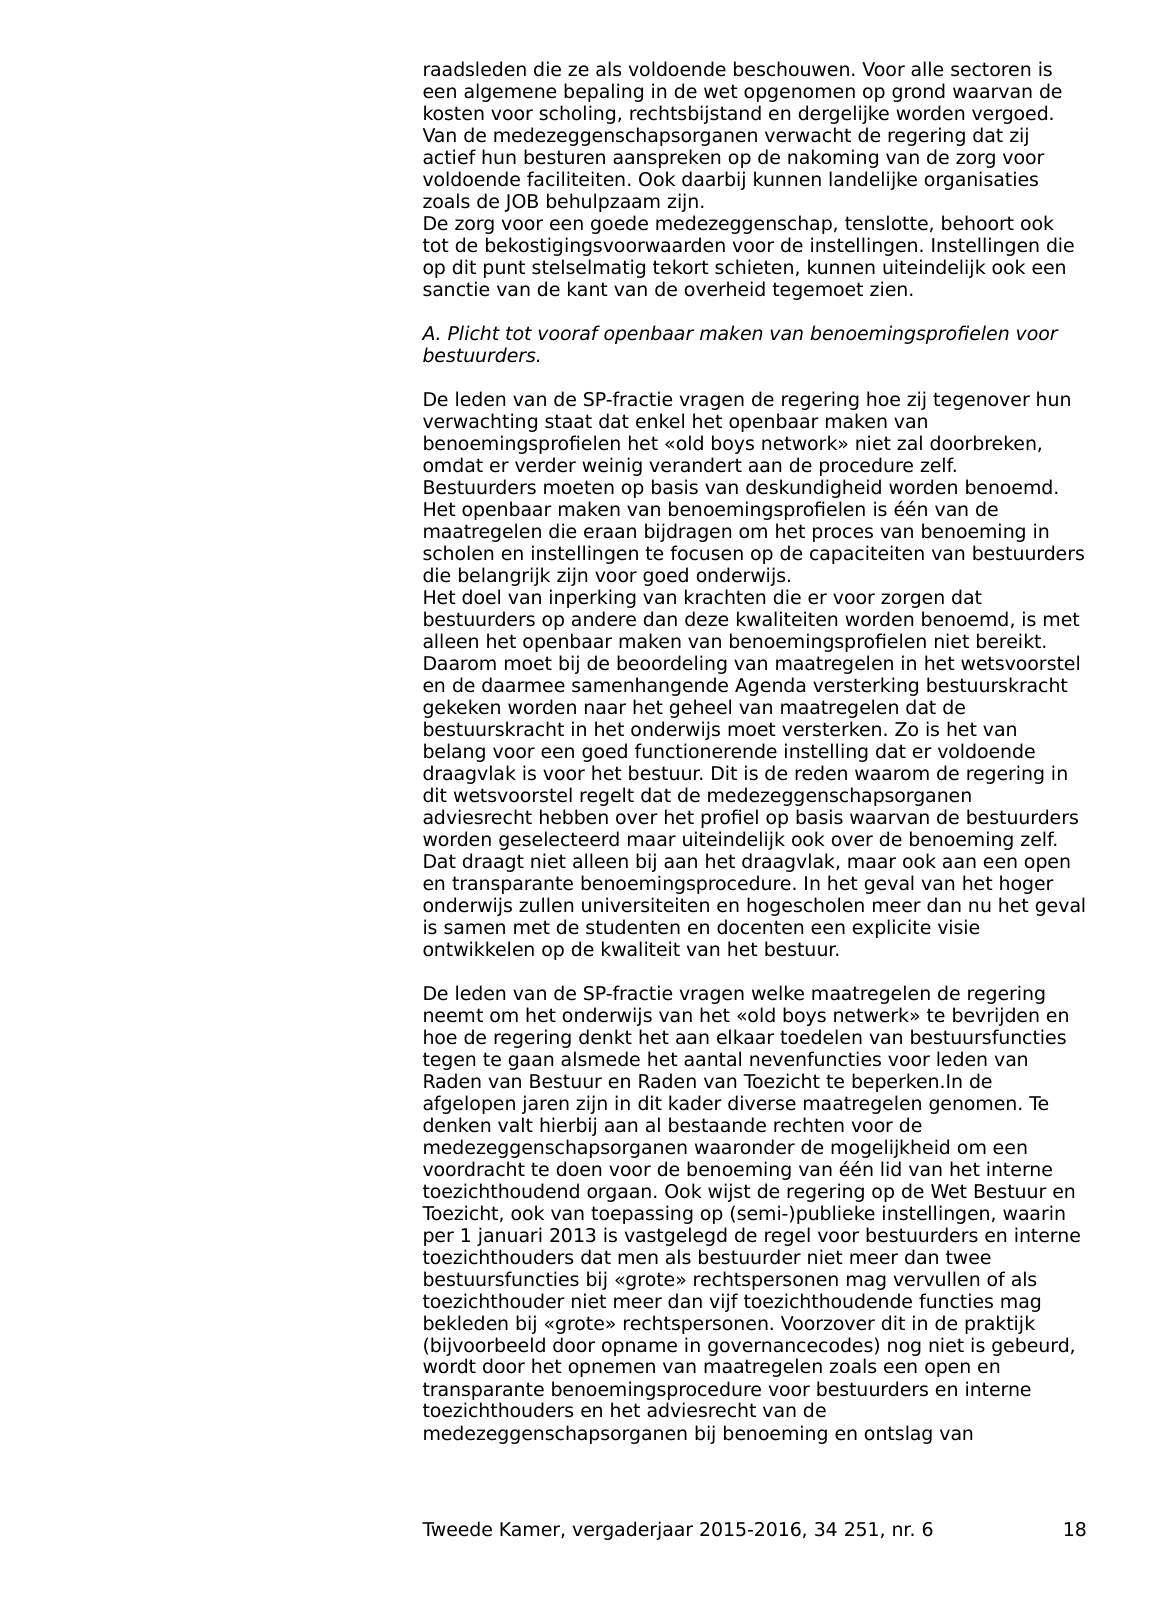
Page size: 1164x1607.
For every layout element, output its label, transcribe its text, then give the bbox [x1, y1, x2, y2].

text Het doel van inperking van krachten die er voor zorgen dat bestuurders op andere dan deze kwaliteiten worden benoemd, is met alleen het openbaar maken van benoemingsprofielen niet bereikt. Daarom moet bij de beoordeling van maatregelen in het wetsvoorstel en de daarmee samenhangende Agenda versterking bestuurskracht gekeken worden naar het geheel van maatregelen dat de bestuurskracht in het onderwijs moet versterken. Zo is het van belang voor een goed functionerende instelling dat er voldoende draagvlak is voor het bestuur. Dit is de reden waarom de regering in dit wetsvoorstel regelt dat de medezeggenschapsorganen adviesrecht hebben over het profiel op basis waarvan de bestuurders worden geselecteerd maar uiteindelijk ook over de benoeming zelf. Dat draagt niet alleen bij aan het draagvlak, maar ook aan een open en transparante benoemingsprocedure. In het geval van het hoger onderwijs zullen universiteiten en hogescholen meer dan nu het geval is samen met de studenten en docenten een explicite visie ontwikkelen op de kwaliteit van het bestuur. [422, 587, 1087, 961]
text De zorg voor een goede medezeggenschap, tenslotte, behoort ook tot de bekostigingsvoorwaarden voor de instellingen. Instellingen die op dit punt stelselmatig tekort schieten, kunnen uiteindelijk ook een sanctie van de kant van de overheid tegemoet zien. [422, 213, 1087, 301]
subtitle A. Plicht tot vooraf openbaar maken van benoemingsprofielen voor bestuurders. [422, 323, 1087, 367]
text Bestuurders moeten op basis van deskundigheid worden benoemd. Het openbaar maken van benoemingsprofielen is één van de maatregelen die eraan bijdragen om het proces van benoeming in scholen en instellingen te focusen op de capaciteiten van bestuurders die belangrijk zijn voor goed onderwijs. [422, 477, 1087, 587]
text De leden van de SP-fractie vragen welke maatregelen de regering neemt om het onderwijs van het «old boys netwerk» te bevrijden en hoe de regering denkt het aan elkaar toedelen van bestuursfuncties tegen te gaan alsmede het aantal nevenfuncties voor leden van Raden van Bestuur en Raden van Toezicht te beperken.In de afgelopen jaren zijn in dit kader diverse maatregelen genomen. Te denken valt hierbij aan al bestaande rechten voor de medezeggenschapsorganen waaronder de mogelijkheid om een voordracht te doen voor de benoeming van één lid van het interne toezichthoudend orgaan. Ook wijst de regering op de Wet Bestuur en Toezicht, ook van toepassing op (semi-)publieke instellingen, waarin per 1 januari 2013 is vastgelegd de regel voor bestuurders en interne toezichthouders dat men als bestuurder niet meer dan twee bestuursfuncties bij «grote» rechtspersonen mag vervullen of als toezichthouder niet meer dan vijf toezichthoudende functies mag bekleden bij «grote» rechtspersonen. Voorzover dit in de praktijk (bijvoorbeeld door opname in governancecodes) nog niet is gebeurd, wordt door het opnemen van maatregelen zoals een open en transparante benoemingsprocedure voor bestuurders en interne toezichthouders en het adviesrecht van de medezeggenschapsorganen bij benoeming en ontslag van [422, 983, 1087, 1444]
text raadsleden die ze als voldoende beschouwen. Voor alle sectoren is een algemene bepaling in de wet opgenomen op grond waarvan de kosten voor scholing, rechtsbijstand en dergelijke worden vergoed. Van de medezeggenschapsorganen verwacht de regering dat zij actief hun besturen aanspreken op de nakoming van de zorg voor voldoende faciliteiten. Ook daarbij kunnen landelijke organisaties zoals de JOB behulpzaam zijn. [422, 59, 1087, 213]
text De leden van de SP-fractie vragen de regering hoe zij tegenover hun verwachting staat dat enkel het openbaar maken van benoemingsprofielen het «old boys network» niet zal doorbreken, omdat er verder weinig verandert aan de procedure zelf. [422, 389, 1087, 477]
